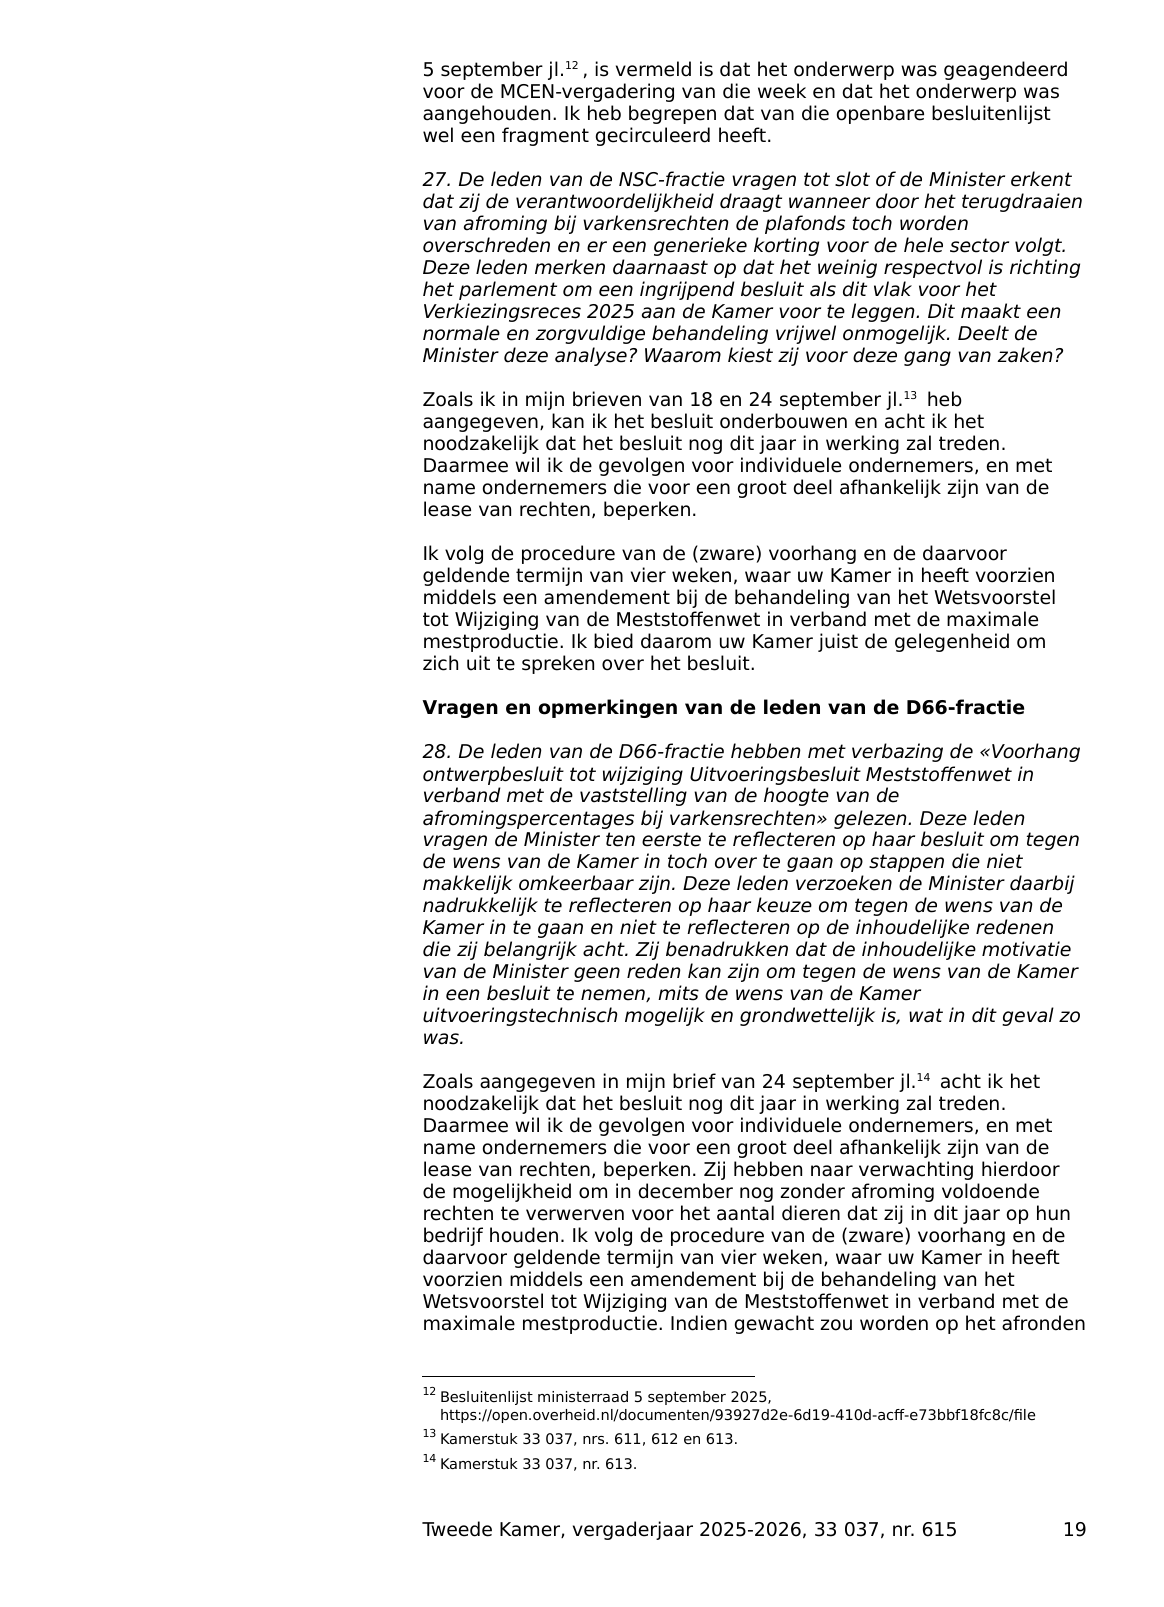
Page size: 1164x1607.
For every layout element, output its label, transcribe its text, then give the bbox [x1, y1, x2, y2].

text 28. De leden van de D66-fractie hebben met verbazing de «Voorhang ontwerpbesluit tot wijziging Uitvoeringsbesluit Meststoffenwet in verband met de vaststelling van de hoogte van de afromingspercentages bij varkensrechten» gelezen. Deze leden vragen de Minister ten eerste te reflecteren op haar besluit om tegen de wens van de Kamer in toch over te gaan op stappen die niet makkelijk omkeerbaar zijn. Deze leden verzoeken de Minister daarbij nadrukkelijk te reflecteren op haar keuze om tegen de wens van de Kamer in te gaan en niet te reflecteren op de inhoudelijke redenen die zij belangrijk acht. Zij benadrukken dat de inhoudelijke motivatie van de Minister geen reden kan zijn om tegen de wens van de Kamer in een besluit te nemen, mits de wens van de Kamer uitvoeringstechnisch mogelijk en grondwettelijk is, wat in dit geval zo was. [422, 741, 1087, 1049]
text 5 september jl., is vermeld is dat het onderwerp was geagendeerd voor de MCEN-vergadering van die week en dat het onderwerp was aangehouden. Ik heb begrepen dat van die openbare besluitenlijst wel een fragment gecirculeerd heeft. [422, 59, 1087, 147]
text Zoals ik in mijn brieven van 18 en 24 september jl. heb aangegeven, kan ik het besluit onderbouwen en acht ik het noodzakelijk dat het besluit nog dit jaar in werking zal treden. Daarmee wil ik de gevolgen voor individuele ondernemers, en met name ondernemers die voor een groot deel afhankelijk zijn van de lease van rechten, beperken. [422, 389, 1087, 521]
text Ik volg de procedure van de (zware) voorhang en de daarvoor geldende termijn van vier weken, waar uw Kamer in heeft voorzien middels een amendement bij de behandeling van het Wetsvoorstel tot Wijziging van de Meststoffenwet in verband met de maximale mestproductie. Ik bied daarom uw Kamer juist de gelegenheid om zich uit te spreken over het besluit. [422, 543, 1087, 675]
text 27. De leden van de NSC-fractie vragen tot slot of de Minister erkent dat zij de verantwoordelijkheid draagt wanneer door het terugdraaien van afroming bij varkensrechten de plafonds toch worden overschreden en er een generieke korting voor de hele sector volgt. Deze leden merken daarnaast op dat het weinig respectvol is richting het parlement om een ingrijpend besluit als dit vlak voor het Verkiezingsreces 2025 aan de Kamer voor te leggen. Dit maakt een normale en zorgvuldige behandeling vrijwel onmogelijk. Deelt de Minister deze analyse? Waarom kiest zij voor deze gang van zaken? [422, 169, 1087, 367]
text Besluitenlijst ministerraad 5 september 2025, https://open.overheid.nl/documenten/93927d2e-6d19-410d-acff-e73bbf18fc8c/file [422, 1385, 1087, 1424]
text Zoals aangegeven in mijn brief van 24 september jl. acht ik het noodzakelijk dat het besluit nog dit jaar in werking zal treden. Daarmee wil ik de gevolgen voor individuele ondernemers, en met name ondernemers die voor een groot deel afhankelijk zijn van de lease van rechten, beperken. Zij hebben naar verwachting hierdoor de mogelijkheid om in december nog zonder afroming voldoende rechten te verwerven voor het aantal dieren dat zij in dit jaar op hun bedrijf houden. Ik volg de procedure van de (zware) voorhang en de daarvoor geldende termijn van vier weken, waar uw Kamer in heeft voorzien middels een amendement bij de behandeling van het Wetsvoorstel tot Wijziging van de Meststoffenwet in verband met de maximale mestproductie. Indien gewacht zou worden op het afronden [422, 1071, 1087, 1335]
subtitle Vragen en opmerkingen van de leden van de D66-fractie [422, 697, 1087, 719]
text Kamerstuk 33 037, nr. 613. [422, 1452, 1087, 1474]
text Kamerstuk 33 037, nrs. 611, 612 en 613. [422, 1427, 1087, 1449]
